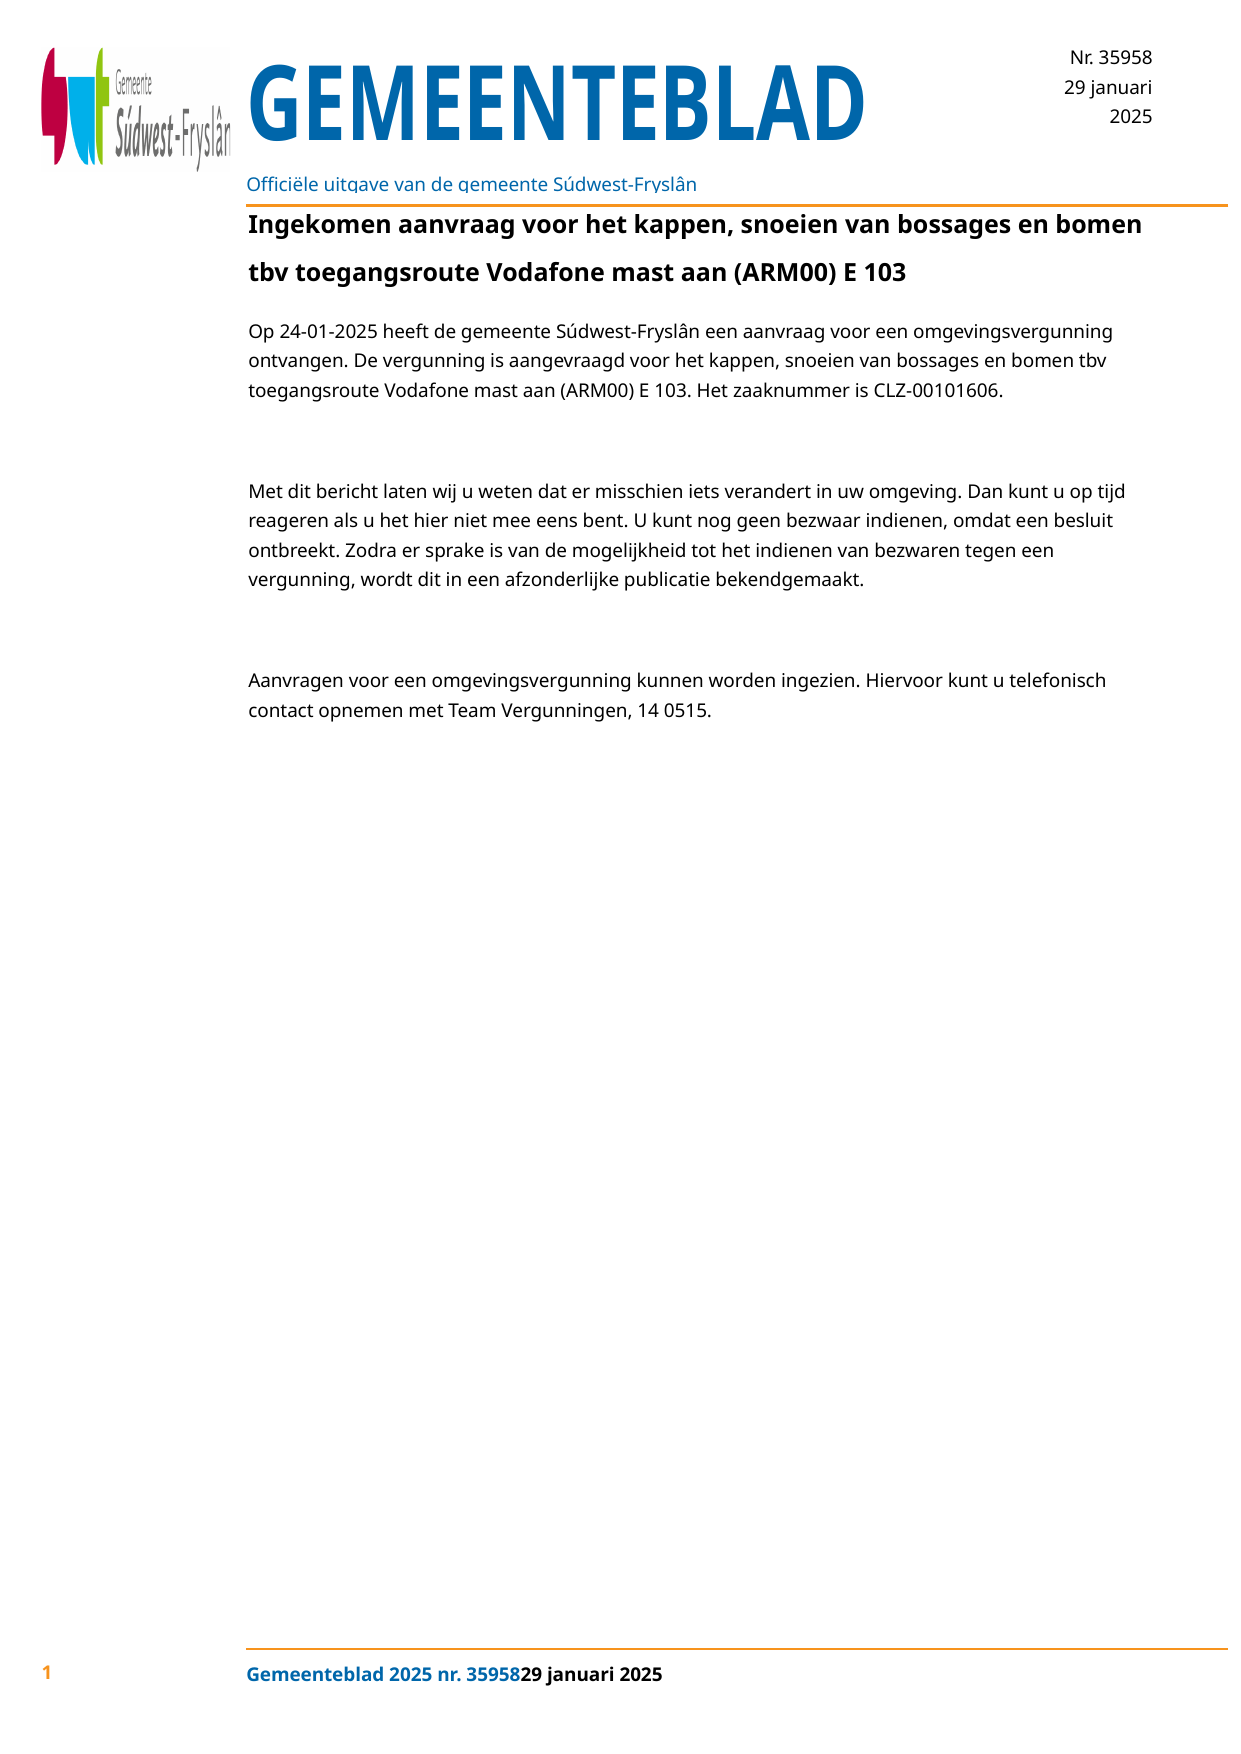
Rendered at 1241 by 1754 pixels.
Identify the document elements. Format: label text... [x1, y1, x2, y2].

text Met dit bericht laten wij u weten dat er misschien iets verandert in uw omgeving. Dan kunt u op tijd reageren als u het hier niet mee eens bent. U kunt nog geen bezwaar indienen, omdat een besluit ontbreekt. Zodra er sprake is van de mogelijkheid tot het indienen van bezwaren tegen een vergunning, wordt dit in een afzonderlijke publicatie bekendgemaakt. [248, 478, 1152, 592]
text Ingekomen aanvraag voor het kappen, snoeien van bossages en bomen tbv toegangsroute Vodafone mast aan (ARM00) E 103 [248, 207, 1152, 288]
text Op 24-01-2025 heeft de gemeente Súdwest-Fryslân een aanvraag voor een omgevingsvergunning ontvangen. De vergunning is aangevraagd voor het kappen, snoeien van bossages en bomen tbv toegangsroute Vodafone mast aan (ARM00) E 103. Het zaaknummer is CLZ-00101606. [248, 318, 1152, 403]
picture [41, 47, 231, 172]
text Aanvragen voor een omgevingsvergunning kunnen worden ingezien. Hiervoor kunt u telefonisch contact opnemen met Team Vergunningen, 14 0515. [248, 667, 1152, 723]
